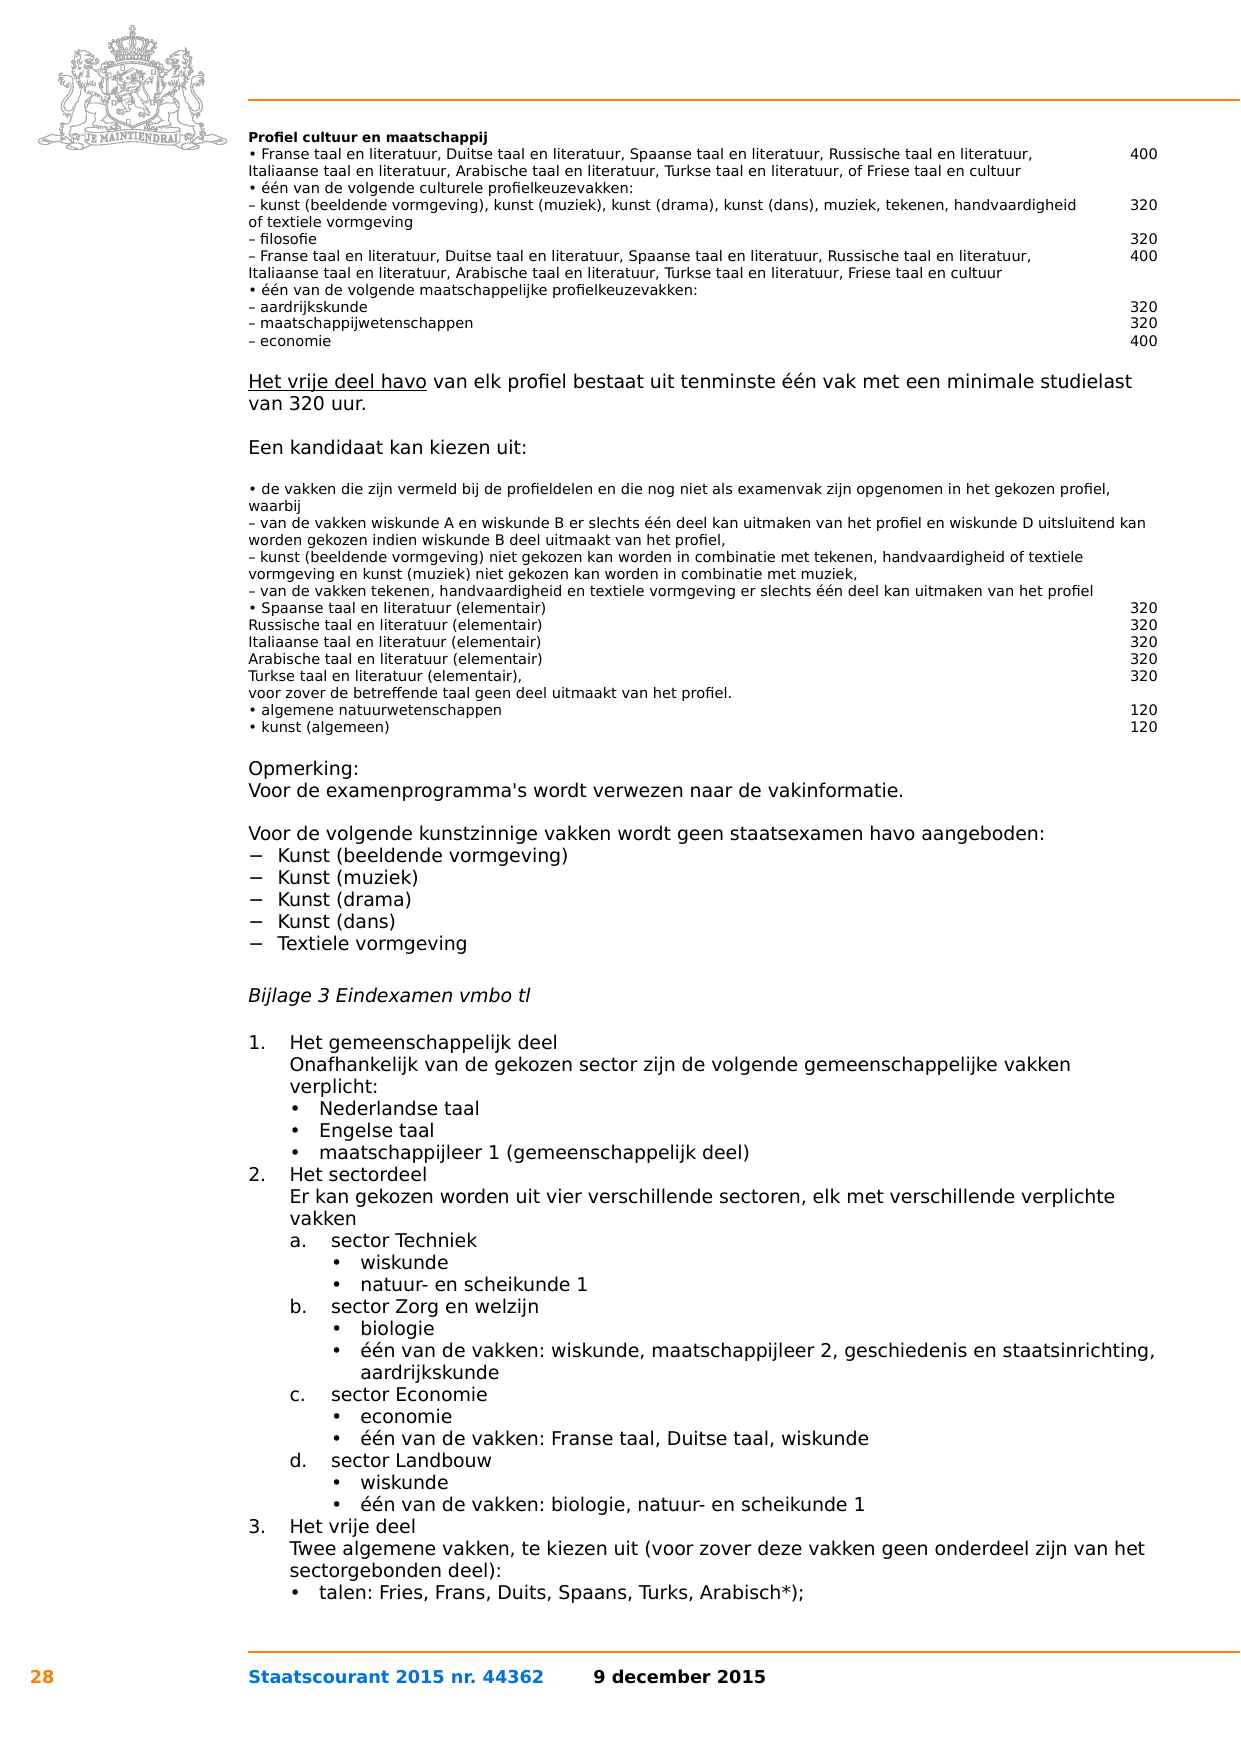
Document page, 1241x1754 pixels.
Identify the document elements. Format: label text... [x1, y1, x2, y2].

table_cell – van de vakken tekenen, handvaardigheid en textiele vormgeving er slechts één deel kan uitmaken van het profiel [248, 583, 1163, 600]
text • biologie [331, 1318, 1163, 1340]
text • wiskunde [331, 1472, 1163, 1494]
text • talen: Fries, Frans, Duits, Spaans, Turks, Arabisch*); [289, 1582, 1163, 1604]
text Voor de volgende kunstzinnige vakken wordt geen staatsexamen havo aangeboden: [248, 823, 1163, 845]
table_cell [1093, 180, 1163, 197]
table_cell 120 [1093, 719, 1163, 736]
table_cell Arabische taal en literatuur (elementair) [248, 651, 1093, 668]
table_cell 400 [1093, 146, 1163, 179]
table_cell 320 [1093, 197, 1163, 231]
table_cell Italiaanse taal en literatuur (elementair) [248, 634, 1093, 651]
text • wiskunde [331, 1252, 1163, 1274]
table_cell • één van de volgende culturele profielkeuzevakken: [248, 180, 1093, 197]
table_cell 320 [1093, 600, 1163, 617]
text Onafhankelijk van de gekozen sector zijn de volgende gemeenschappelijke vakken verplicht: [289, 1054, 1163, 1098]
text • economie [331, 1406, 1163, 1428]
text b. sector Zorg en welzijn [289, 1296, 1163, 1318]
table_cell – Franse taal en literatuur, Duitse taal en literatuur, Spaanse taal en literatuur, Russische taal en literatuur, Italiaanse taal en literatuur, Arabische taal en literatuur, Turkse taal en literatuur, Friese taal en cultuur [248, 248, 1093, 281]
text 3. Het vrije deel [248, 1516, 1163, 1538]
text Opmerking: [248, 757, 1163, 779]
text a. sector Techniek [289, 1230, 1163, 1252]
text • één van de vakken: wiskunde, maatschappijleer 2, geschiedenis en staatsinrichting, aardrijkskunde [331, 1340, 1163, 1384]
text • Nederlandse taal [289, 1098, 1163, 1120]
table_cell – van de vakken wiskunde A en wiskunde B er slechts één deel kan uitmaken van het profiel en wiskunde D uitsluitend kan worden gekozen indien wiskunde B deel uitmaakt van het profiel, [248, 515, 1163, 549]
text d. sector Landbouw [289, 1450, 1163, 1472]
text − Kunst (muziek) [248, 867, 1163, 889]
table_cell • algemene natuurwetenschappen [248, 702, 1093, 719]
table_cell 320 [1093, 299, 1163, 315]
table_cell Turkse taal en literatuur (elementair), [248, 668, 1093, 685]
text Voor de examenprogramma's wordt verwezen naar de vakinformatie. [248, 779, 1163, 801]
text − Textiele vormgeving [248, 933, 1163, 955]
table_cell – filosofie [248, 231, 1093, 247]
table_cell 320 [1093, 668, 1163, 685]
text • natuur- en scheikunde 1 [331, 1274, 1163, 1296]
text 1. Het gemeenschappelijk deel [248, 1032, 1163, 1054]
table_cell 400 [1093, 248, 1163, 281]
table_cell 320 [1093, 617, 1163, 634]
table_cell – kunst (beeldende vormgeving), kunst (muziek), kunst (drama), kunst (dans), muziek, tekenen, handvaardigheid of textiele vormgeving [248, 197, 1093, 231]
table_cell • één van de volgende maatschappelijke profielkeuzevakken: [248, 281, 1093, 298]
table_cell • Spaanse taal en literatuur (elementair) [248, 600, 1093, 617]
text − Kunst (drama) [248, 889, 1163, 911]
table_cell – kunst (beeldende vormgeving) niet gekozen kan worden in combinatie met tekenen, handvaardigheid of textiele vormgeving en kunst (muziek) niet gekozen kan worden in combinatie met muziek, [248, 549, 1163, 583]
table_cell – economie [248, 333, 1093, 349]
table_cell Russische taal en literatuur (elementair) [248, 617, 1093, 634]
table_cell [1093, 281, 1163, 298]
text • één van de vakken: biologie, natuur- en scheikunde 1 [331, 1494, 1163, 1516]
table_cell – aardrijkskunde [248, 299, 1093, 315]
text • maatschappijleer 1 (gemeenschappelijk deel) [289, 1142, 1163, 1164]
table_cell 320 [1093, 651, 1163, 668]
text Een kandidaat kan kiezen uit: [248, 437, 1163, 459]
text Er kan gekozen worden uit vier verschillende sectoren, elk met verschillende verplichte vakken [289, 1186, 1163, 1230]
table_cell 320 [1093, 315, 1163, 332]
subtitle Bijlage 3 Eindexamen vmbo tl [248, 985, 1163, 1007]
table_cell 120 [1093, 702, 1163, 719]
table_cell 320 [1093, 634, 1163, 651]
table_cell – maatschappijwetenschappen [248, 315, 1093, 332]
table_header • de vakken die zijn vermeld bij de profieldelen en die nog niet als examenvak zijn opgenomen in het gekozen profiel, waarbij [248, 481, 1163, 515]
table_cell [1093, 685, 1163, 702]
table_cell • Franse taal en literatuur, Duitse taal en literatuur, Spaanse taal en literatuur, Russische taal en literatuur, Italiaanse taal en literatuur, Arabische taal en literatuur, Turkse taal en literatuur, of Friese taal en cultuur [248, 146, 1093, 179]
table_cell 320 [1093, 231, 1163, 247]
text c. sector Economie [289, 1384, 1163, 1406]
table_cell voor zover de betreffende taal geen deel uitmaakt van het profiel. [248, 685, 1093, 702]
table_cell 400 [1093, 333, 1163, 349]
text − Kunst (dans) [248, 911, 1163, 933]
picture [38, 25, 227, 150]
text Het vrije deel havo van elk profiel bestaat uit tenminste één vak met een minimale studielast van 320 uur. [248, 371, 1163, 415]
text − Kunst (beeldende vormgeving) [248, 845, 1163, 867]
table_cell • kunst (algemeen) [248, 719, 1093, 736]
text • één van de vakken: Franse taal, Duitse taal, wiskunde [331, 1428, 1163, 1450]
text 2. Het sectordeel [248, 1164, 1163, 1186]
text Twee algemene vakken, te kiezen uit (voor zover deze vakken geen onderdeel zijn van het sectorgebonden deel): [289, 1538, 1163, 1582]
table_header Profiel cultuur en maatschappij [248, 130, 1163, 146]
text • Engelse taal [289, 1120, 1163, 1142]
